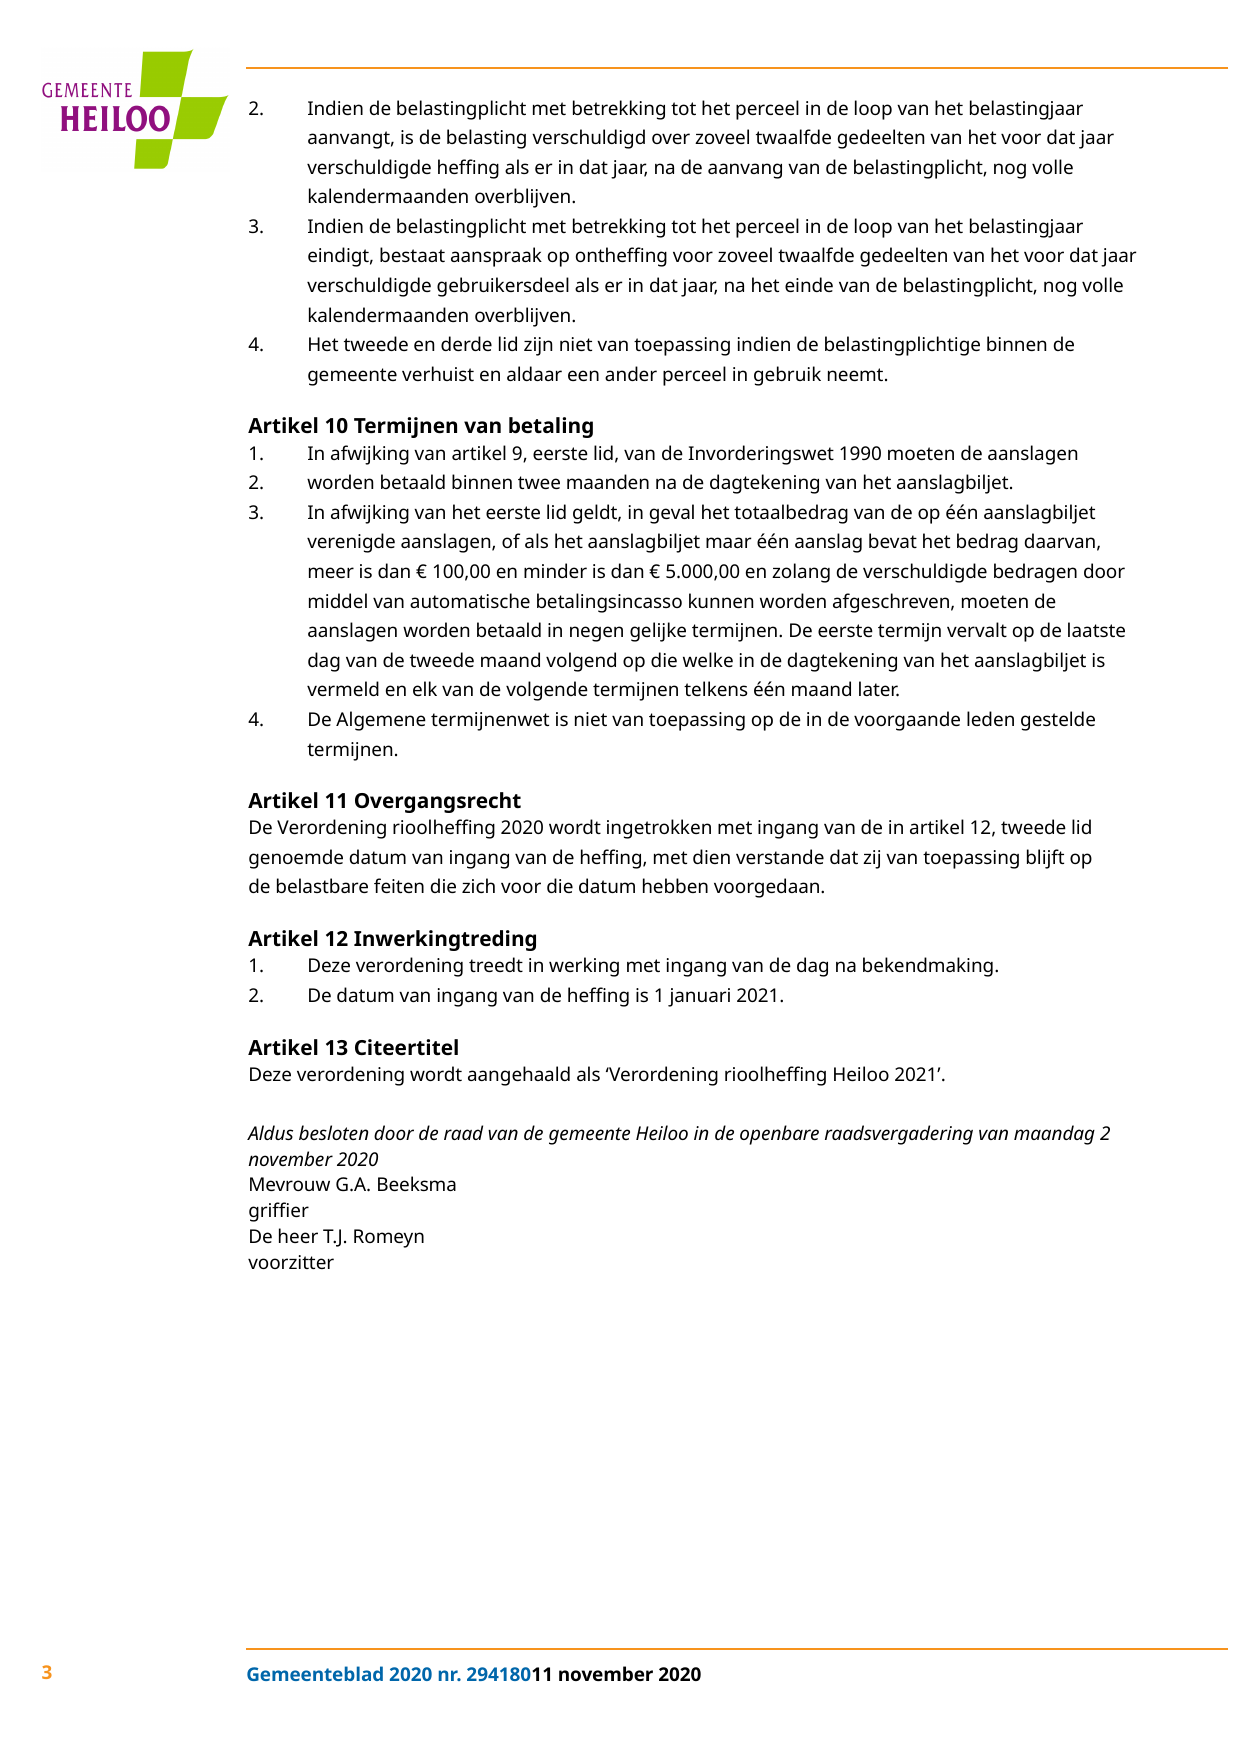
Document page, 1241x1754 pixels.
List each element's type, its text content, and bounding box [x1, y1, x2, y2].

text Aldus besloten door de raad van de gemeente Heiloo in de openbare raadsvergadering van maandag 2 november 2020 [248, 1120, 1152, 1172]
list De datum van ingang van de heffing is 1 januari 2021. [248, 982, 1152, 1008]
text De heer T.J. Romeyn [248, 1223, 1152, 1249]
text griffier [248, 1197, 1152, 1223]
list De Algemene termijnenwet is niet van toepassing op de in de voorgaande leden gestelde termijnen. [248, 706, 1152, 761]
text Artikel 10 Termijnen van betaling [248, 411, 1152, 440]
text De Verordening rioolheffing 2020 wordt ingetrokken met ingang van de in artikel 12, tweede lid [248, 814, 1152, 840]
list Indien de belastingplicht met betrekking tot het perceel in de loop van het belastingjaar aanvangt, is de belasting verschuldigd over zoveel twaalfde gedeelten van het voor dat jaar verschuldigde heffing als er in dat jaar, na de aanvang van de belastingplicht, nog volle kalendermaanden overblijven. [248, 95, 1152, 209]
list In afwijking van het eerste lid geldt, in geval het totaalbedrag van de op één aanslagbiljet verenigde aanslagen, of als het aanslagbiljet maar één aanslag bevat het bedrag daarvan, meer is dan € 100,00 en minder is dan € 5.000,00 en zolang de verschuldigde bedragen door middel van automatische betalingsincasso kunnen worden afgeschreven, moeten de aanslagen worden betaald in negen gelijke termijnen. De eerste termijn vervalt op de laatste dag van de tweede maand volgend op die welke in de dagtekening van het aanslagbiljet is vermeld en elk van de volgende termijnen telkens één maand later. [248, 499, 1152, 702]
list Het tweede en derde lid zijn niet van toepassing indien de belastingplichtige binnen de gemeente verhuist en aldaar een ander perceel in gebruik neemt. [248, 331, 1152, 387]
list Indien de belastingplicht met betrekking tot het perceel in de loop van het belastingjaar eindigt, bestaat aanspraak op ontheffing voor zoveel twaalfde gedeelten van het voor dat jaar verschuldigde gebruikersdeel als er in dat jaar, na het einde van de belastingplicht, nog volle kalendermaanden overblijven. [248, 213, 1152, 328]
picture [41, 47, 231, 172]
text genoemde datum van ingang van de heffing, met dien verstande dat zij van toepassing blijft op [248, 844, 1152, 870]
text Mevrouw G.A. Beeksma [248, 1172, 1152, 1197]
list Deze verordening treedt in werking met ingang van de dag na bekendmaking. [248, 953, 1152, 978]
list worden betaald binnen twee maanden na de dagtekening van het aanslagbiljet. [248, 469, 1152, 495]
text voorzitter [248, 1249, 1152, 1274]
list In afwijking van artikel 9, eerste lid, van de Invorderingswet 1990 moeten de aanslagen [248, 440, 1152, 466]
text Artikel 11 Overgangsrecht [248, 786, 1152, 814]
text de belastbare feiten die zich voor die datum hebben voorgedaan. [248, 874, 1152, 899]
text Deze verordening wordt aangehaald als ‘Verordening rioolheffing Heiloo 2021’. [248, 1061, 1152, 1087]
text Artikel 13 Citeertitel [248, 1033, 1152, 1061]
text Artikel 12 Inwerkingtreding [248, 924, 1152, 953]
